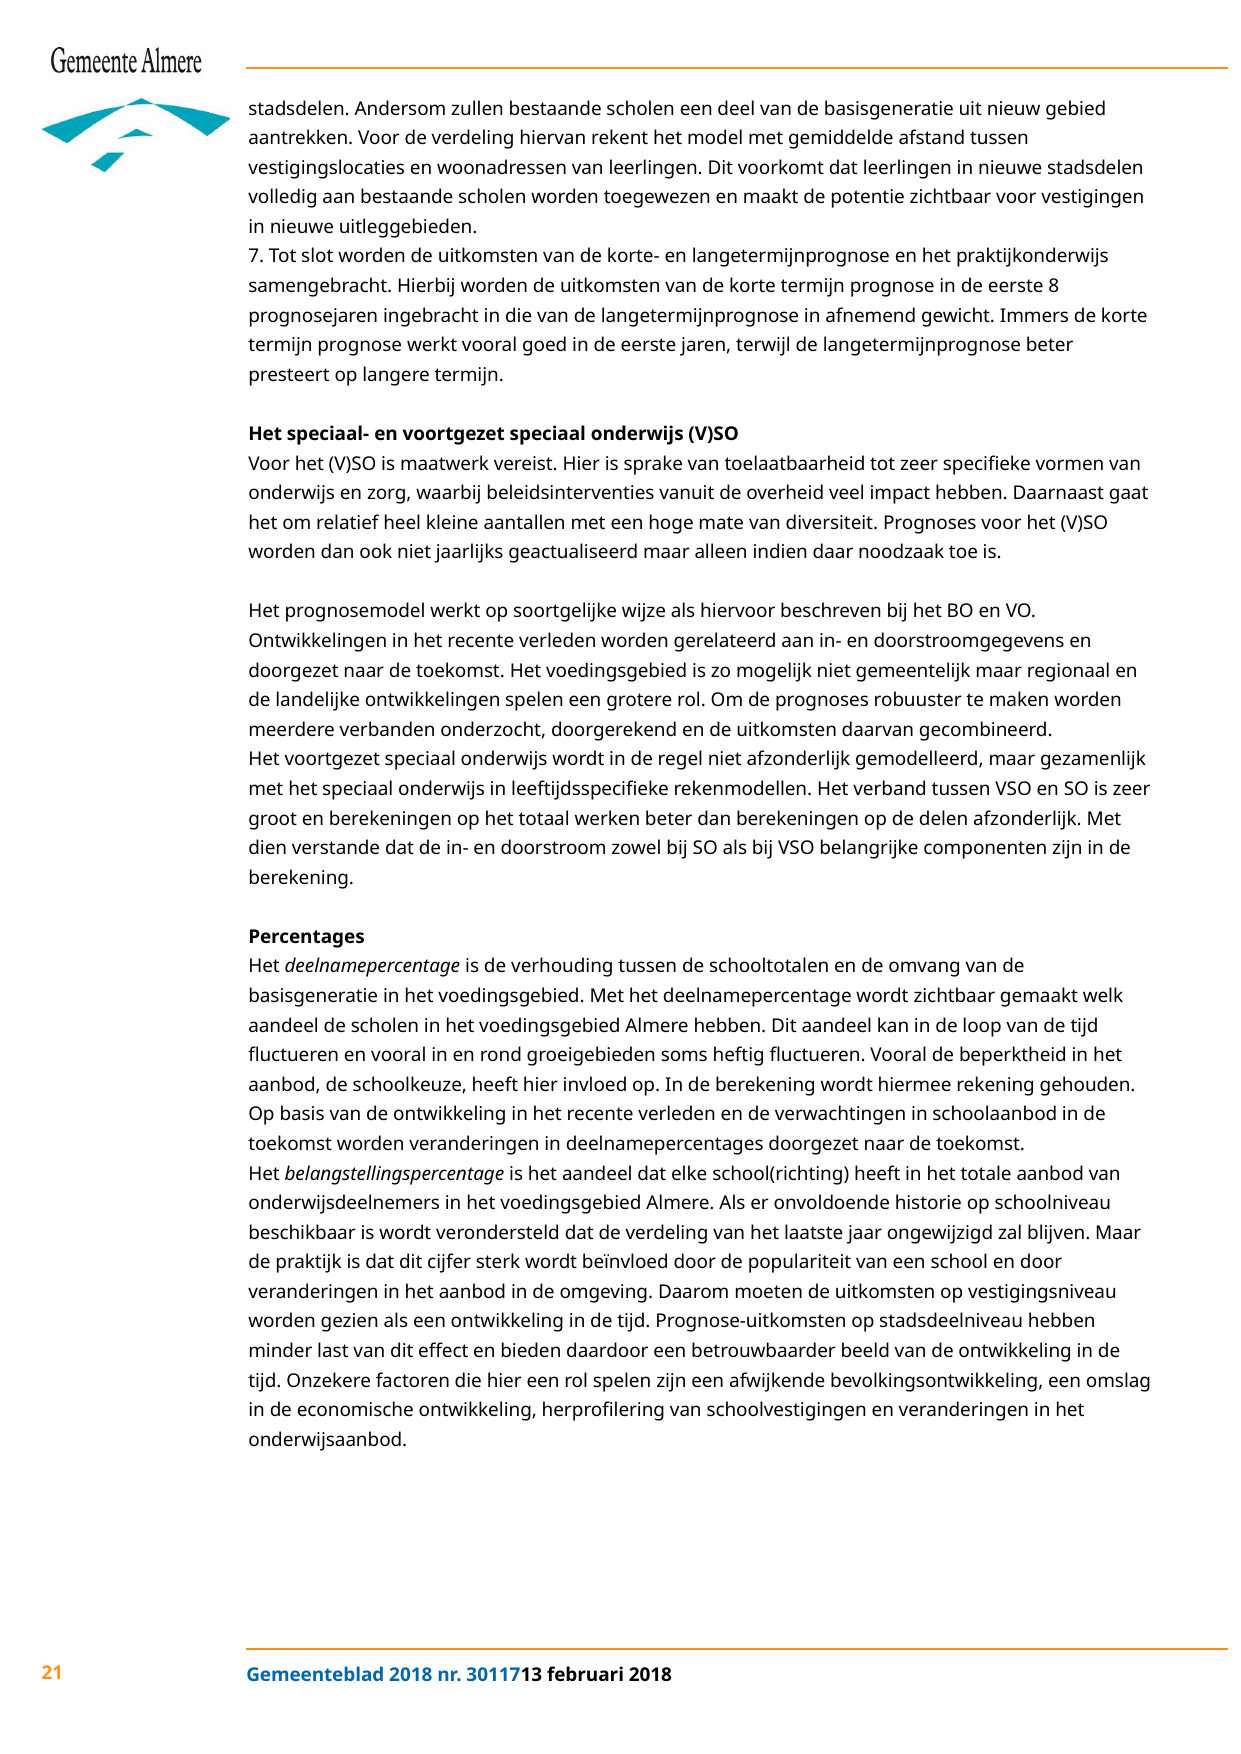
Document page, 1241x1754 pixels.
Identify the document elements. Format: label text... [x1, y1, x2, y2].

text Het deelnamepercentage is de verhouding tussen de schooltotalen en de omvang van de basisgeneratie in het voedingsgebied. Met het deelnamepercentage wordt zichtbaar gemaakt welk aandeel de scholen in het voedingsgebied Almere hebben. Dit aandeel kan in de loop van de tijd fluctueren en vooral in en rond groeigebieden soms heftig fluctueren. Vooral de beperktheid in het aanbod, de schoolkeuze, heeft hier invloed op. In de berekening wordt hiermee rekening gehouden. Op basis van de ontwikkeling in het recente verleden en de verwachtingen in schoolaanbod in de toekomst worden veranderingen in deelnamepercentages doorgezet naar de toekomst. [248, 953, 1152, 1156]
text Percentages [248, 923, 1152, 949]
text Het belangstellingspercentage is het aandeel dat elke school(richting) heeft in het totale aanbod van onderwijsdeelnemers in het voedingsgebied Almere. Als er onvoldoende historie op schoolniveau beschikbaar is wordt verondersteld dat de verdeling van het laatste jaar ongewijzigd zal blijven. Maar de praktijk is dat dit cijfer sterk wordt beïnvloed door de populariteit van een school en door veranderingen in het aanbod in de omgeving. Daarom moeten de uitkomsten op vestigingsniveau worden gezien als een ontwikkeling in de tijd. Prognose-uitkomsten op stadsdeelniveau hebben minder last van dit effect en bieden daardoor een betrouwbaarder beeld van de ontwikkeling in de tijd. Onzekere factoren die hier een rol spelen zijn een afwijkende bevolkingsontwikkeling, een omslag in de economische ontwikkeling, herprofilering van schoolvestigingen en veranderingen in het onderwijsaanbod. [248, 1160, 1152, 1452]
text Voor het (V)SO is maatwerk vereist. Hier is sprake van toelaatbaarheid tot zeer specifieke vormen van onderwijs en zorg, waarbij beleidsinterventies vanuit de overheid veel impact hebben. Daarnaast gaat het om relatief heel kleine aantallen met een hoge mate van diversiteit. Prognoses voor het (V)SO worden dan ook niet jaarlijks geactualiseerd maar alleen indien daar noodzaak toe is. [248, 450, 1152, 564]
text 7. Tot slot worden de uitkomsten van de korte- en langetermijnprognose en het praktijkonderwijs samengebracht. Hierbij worden de uitkomsten van de korte termijn prognose in de eerste 8 prognosejaren ingebracht in die van de langetermijnprognose in afnemend gewicht. Immers de korte termijn prognose werkt vooral goed in de eerste jaren, terwijl de langetermijnprognose beter presteert op langere termijn. [248, 243, 1152, 387]
text Het prognosemodel werkt op soortgelijke wijze als hiervoor beschreven bij het BO en VO. Ontwikkelingen in het recente verleden worden gerelateerd aan in- en doorstroomgegevens en doorgezet naar de toekomst. Het voedingsgebied is zo mogelijk niet gemeentelijk maar regionaal en de landelijke ontwikkelingen spelen een grotere rol. Om de prognoses robuuster te maken worden meerdere verbanden onderzocht, doorgerekend en de uitkomsten daarvan gecombineerd. [248, 598, 1152, 742]
text Het speciaal- en voortgezet speciaal onderwijs (V)SO [248, 420, 1152, 446]
text Het voortgezet speciaal onderwijs wordt in de regel niet afzonderlijk gemodelleerd, maar gezamenlijk met het speciaal onderwijs in leeftijdsspecifieke rekenmodellen. Het verband tussen VSO en SO is zeer groot en berekeningen op het totaal werken beter dan berekeningen op de delen afzonderlijk. Met dien verstande dat de in- en doorstroom zowel bij SO als bij VSO belangrijke componenten zijn in de berekening. [248, 746, 1152, 890]
text stadsdelen. Andersom zullen bestaande scholen een deel van de basisgeneratie uit nieuw gebied aantrekken. Voor de verdeling hiervan rekent het model met gemiddelde afstand tussen vestigingslocaties en woonadressen van leerlingen. Dit voorkomt dat leerlingen in nieuwe stadsdelen volledig aan bestaande scholen worden toegewezen en maakt de potentie zichtbaar voor vestigingen in nieuwe uitleggebieden. [248, 95, 1152, 239]
picture [41, 47, 231, 172]
